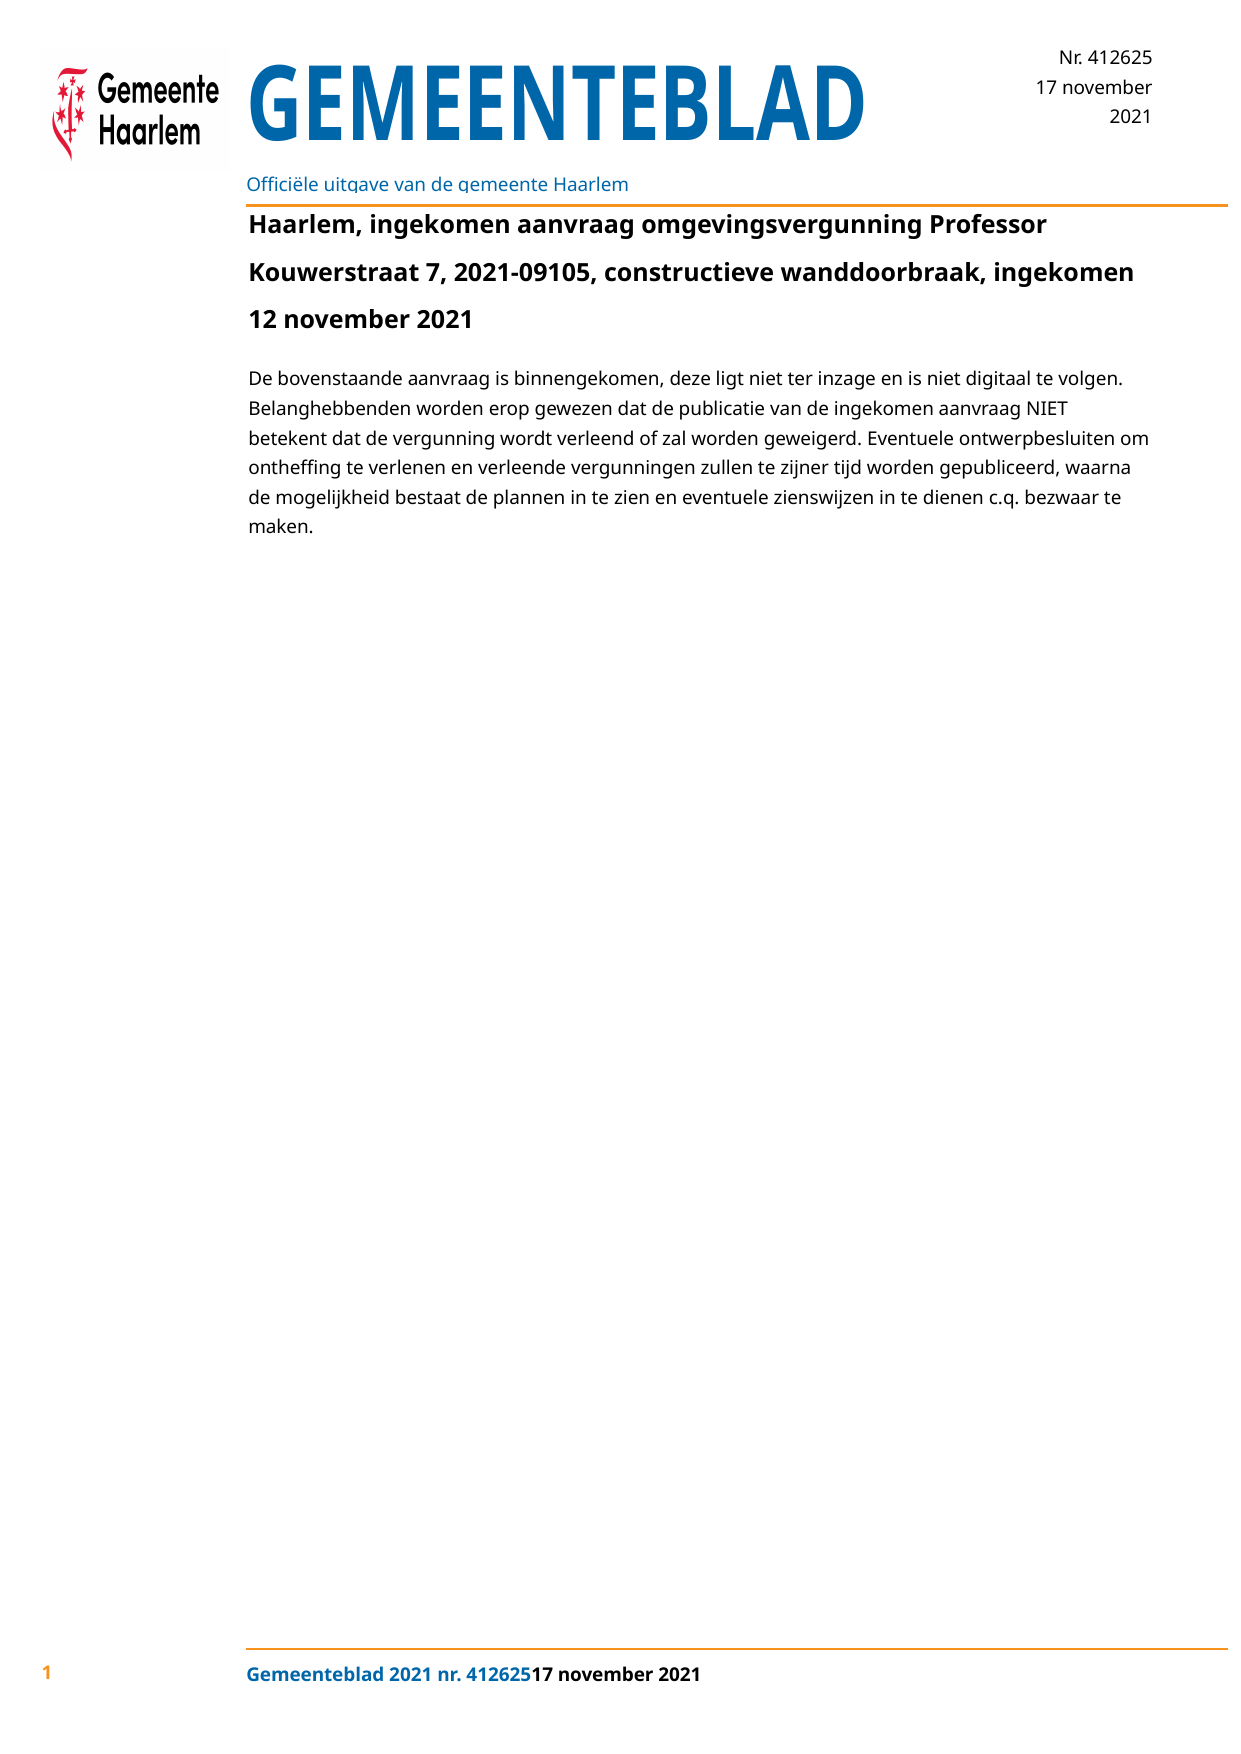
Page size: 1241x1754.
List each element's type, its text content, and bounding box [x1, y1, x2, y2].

text Haarlem, ingekomen aanvraag omgevingsvergunning Professor Kouwerstraat 7, 2021-09105, constructieve wanddoorbraak, ingekomen 12 november 2021 [248, 207, 1152, 336]
text De bovenstaande aanvraag is binnengekomen, deze ligt niet ter inzage en is niet digitaal te volgen. Belanghebbenden worden erop gewezen dat de publicatie van de ingekomen aanvraag NIET betekent dat de vergunning wordt verleend of zal worden geweigerd. Eventuele ontwerpbesluiten om ontheffing te verlenen en verleende vergunningen zullen te zijner tijd worden gepubliceerd, waarna de mogelijkheid bestaat de plannen in te zien en eventuele zienswijzen in te dienen c.q. bezwaar te maken. [248, 366, 1152, 539]
picture [41, 47, 231, 172]
